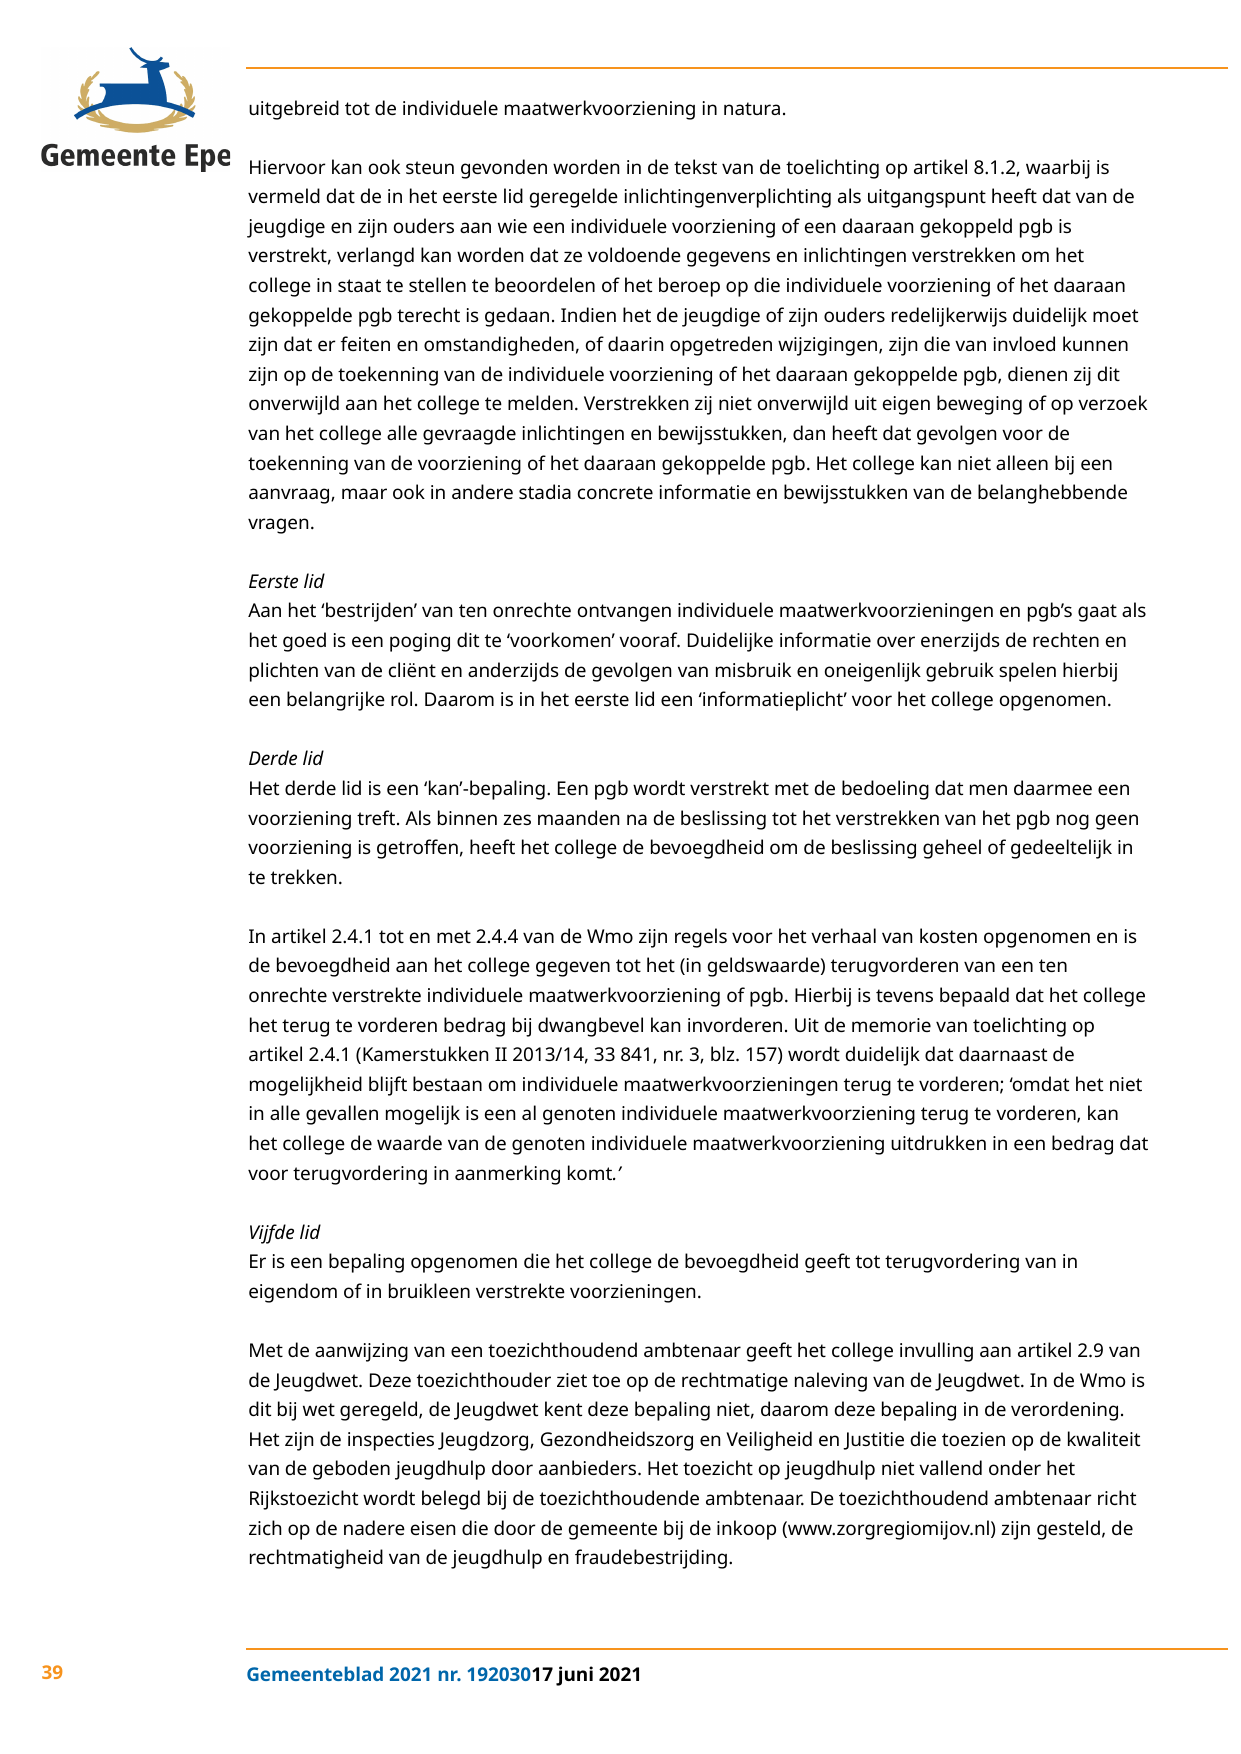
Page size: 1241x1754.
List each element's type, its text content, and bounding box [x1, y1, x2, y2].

text Er is een bepaling opgenomen die het college de bevoegdheid geeft tot terugvordering van in eigendom of in bruikleen verstrekte voorzieningen. [248, 1248, 1152, 1304]
text Hiervoor kan ook steun gevonden worden in de tekst van de toelichting op artikel 8.1.2, waarbij is vermeld dat de in het eerste lid geregelde inlichtingenverplichting als uitgangspunt heeft dat van de jeugdige en zijn ouders aan wie een individuele voorziening of een daaraan gekoppeld pgb is verstrekt, verlangd kan worden dat ze voldoende gegevens en inlichtingen verstrekken om het college in staat te stellen te beoordelen of het beroep op die individuele voorziening of het daaraan gekoppelde pgb terecht is gedaan. Indien het de jeugdige of zijn ouders redelijkerwijs duidelijk moet zijn dat er feiten en omstandigheden, of daarin opgetreden wijzigingen, zijn die van invloed kunnen zijn op de toekenning van de individuele voorziening of het daaraan gekoppelde pgb, dienen zij dit onverwijld aan het college te melden. Verstrekken zij niet onverwijld uit eigen beweging of op verzoek van het college alle gevraagde inlichtingen en bewijsstukken, dan heeft dat gevolgen voor de toekenning van de voorziening of het daaraan gekoppelde pgb. Het college kan niet alleen bij een aanvraag, maar ook in andere stadia concrete informatie en bewijsstukken van de belanghebbende vragen. [248, 154, 1152, 535]
text Met de aanwijzing van een toezichthoudend ambtenaar geeft het college invulling aan artikel 2.9 van de Jeugdwet. Deze toezichthouder ziet toe op de rechtmatige naleving van de Jeugdwet. In de Wmo is dit bij wet geregeld, de Jeugdwet kent deze bepaling niet, daarom deze bepaling in de verordening. Het zijn de inspecties Jeugdzorg, Gezondheidszorg en Veiligheid en Justitie die toezien op de kwaliteit van de geboden jeugdhulp door aanbieders. Het toezicht op jeugdhulp niet vallend onder het Rijkstoezicht wordt belegd bij de toezichthoudende ambtenaar. De toezichthoudend ambtenaar richt zich op de nadere eisen die door de gemeente bij de inkoop (www.zorgregiomijov.nl) zijn gesteld, de rechtmatigheid van de jeugdhulp en fraudebestrijding. [248, 1337, 1152, 1570]
text Het derde lid is een ‘kan’-bepaling. Een pgb wordt verstrekt met de bedoeling dat men daarmee een voorziening treft. Als binnen zes maanden na de beslissing tot het verstrekken van het pgb nog geen voorziening is getroffen, heeft het college de bevoegdheid om de beslissing geheel of gedeeltelijk in te trekken. [248, 775, 1152, 890]
text uitgebreid tot de individuele maatwerkvoorziening in natura. [248, 95, 1152, 121]
text Derde lid [248, 746, 1152, 771]
text Aan het ‘bestrijden’ van ten onrechte ontvangen individuele maatwerkvoorzieningen en pgb’s gaat als het goed is een poging dit te ‘voorkomen’ vooraf. Duidelijke informatie over enerzijds de rechten en plichten van de cliënt en anderzijds de gevolgen van misbruik en oneigenlijk gebruik spelen hierbij een belangrijke rol. Daarom is in het eerste lid een ‘informatieplicht’ voor het college opgenomen. [248, 598, 1152, 712]
text Eerste lid [248, 568, 1152, 594]
picture [41, 47, 231, 172]
text Vijfde lid [248, 1219, 1152, 1245]
text In artikel 2.4.1 tot en met 2.4.4 van de Wmo zijn regels voor het verhaal van kosten opgenomen en is de bevoegdheid aan het college gegeven tot het (in geldswaarde) terugvorderen van een ten onrechte verstrekte individuele maatwerkvoorziening of pgb. Hierbij is tevens bepaald dat het college het terug te vorderen bedrag bij dwangbevel kan invorderen. Uit de memorie van toelichting op artikel 2.4.1 (Kamerstukken II 2013/14, 33 841, nr. 3, blz. 157) wordt duidelijk dat daarnaast de mogelijkheid blijft bestaan om individuele maatwerkvoorzieningen terug te vorderen; ‘omdat het niet in alle gevallen mogelijk is een al genoten individuele maatwerkvoorziening terug te vorderen, kan het college de waarde van de genoten individuele maatwerkvoorziening uitdrukken in een bedrag dat voor terugvordering in aanmerking komt.’ [248, 923, 1152, 1186]
